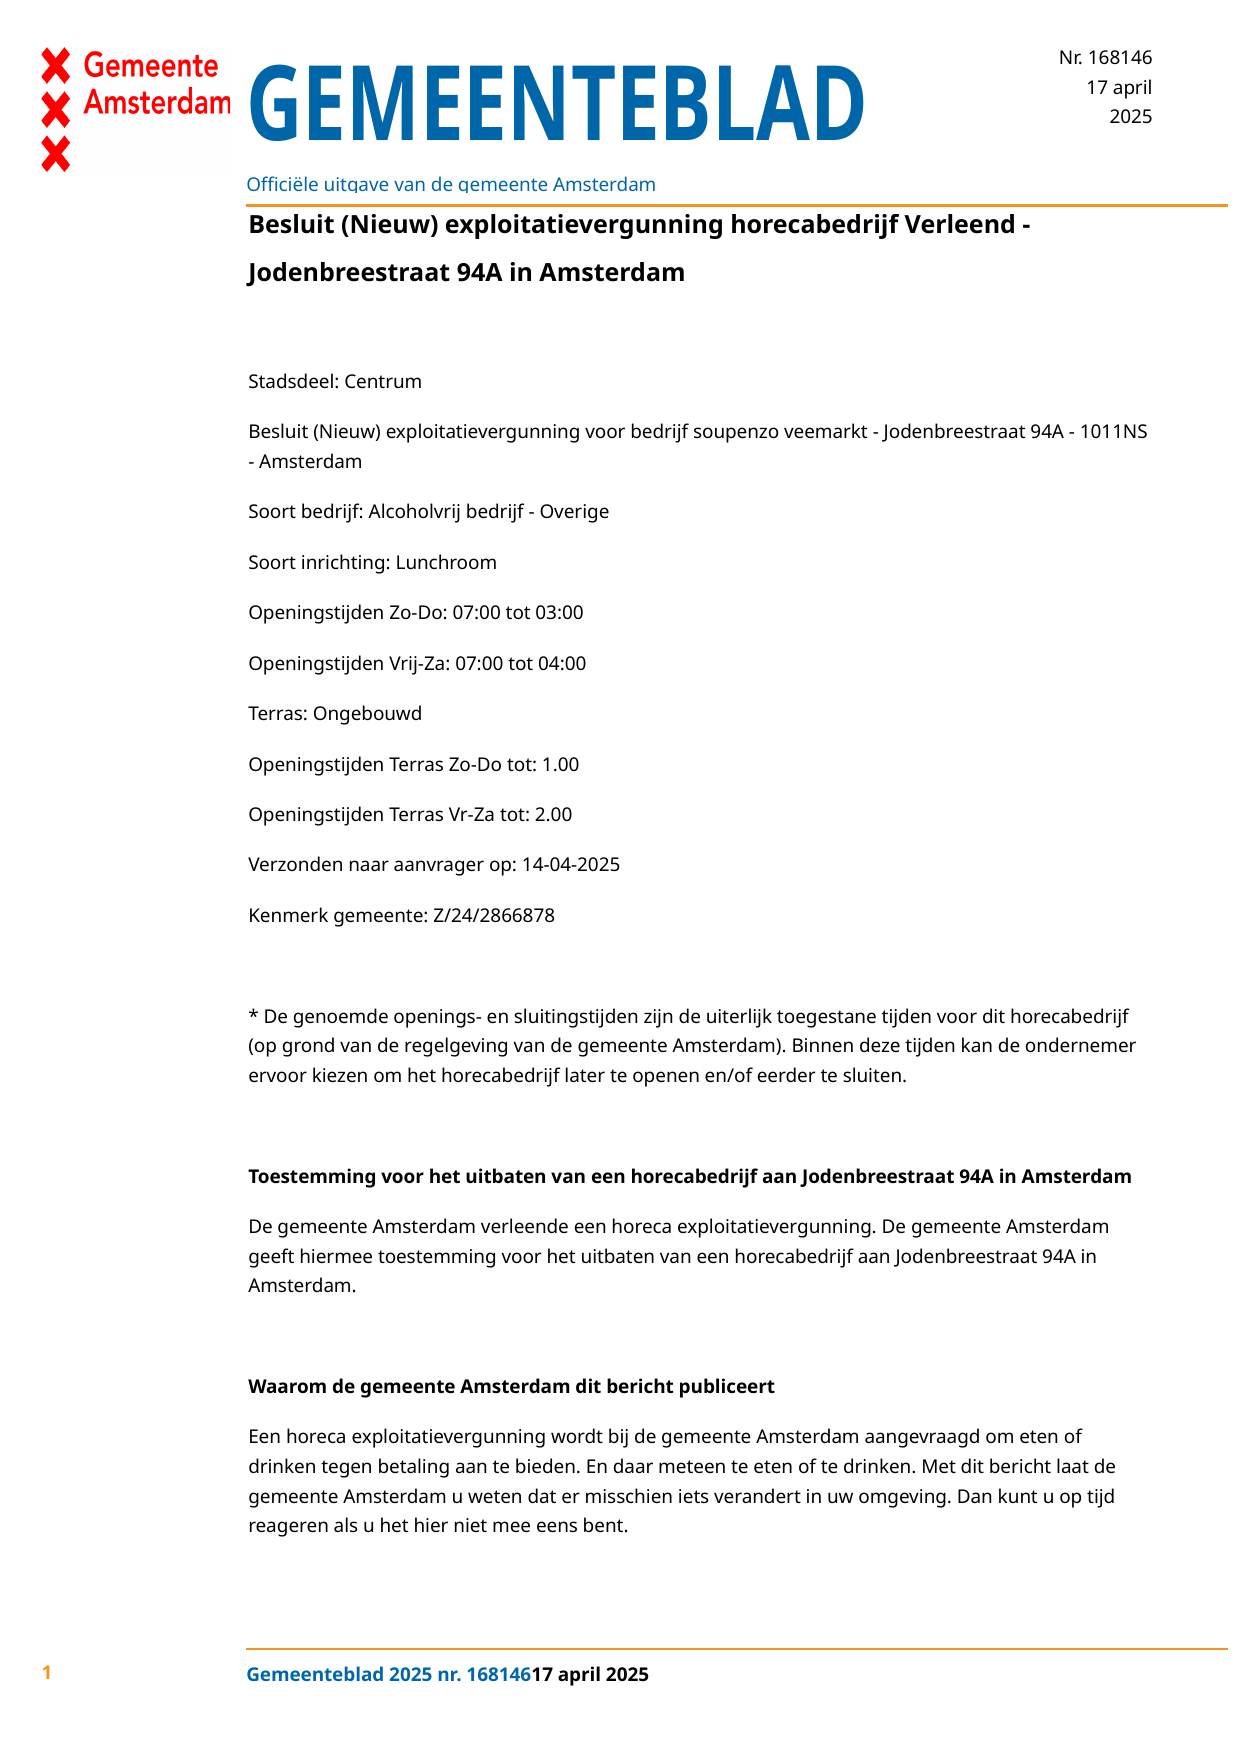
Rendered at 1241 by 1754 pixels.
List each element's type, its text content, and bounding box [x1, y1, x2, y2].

text Toestemming voor het uitbaten van een horecabedrijf aan Jodenbreestraat 94A in Amsterdam [248, 1163, 1152, 1189]
text Soort bedrijf: Alcoholvrij bedrijf - Overige [248, 499, 1152, 524]
text Besluit (Nieuw) exploitatievergunning horecabedrijf Verleend - Jodenbreestraat 94A in Amsterdam [248, 207, 1152, 288]
text * De genoemde openings- en sluitingstijden zijn de uiterlijk toegestane tijden voor dit horecabedrijf (op grond van de regelgeving van de gemeente Amsterdam). Binnen deze tijden kan de ondernemer ervoor kiezen om het horecabedrijf later te openen en/of eerder te sluiten. [248, 1003, 1152, 1088]
text Openingstijden Zo-Do: 07:00 tot 03:00 [248, 599, 1152, 625]
text Een horeca exploitatievergunning wordt bij de gemeente Amsterdam aangevraagd om eten of drinken tegen betaling aan te bieden. En daar meteen te eten of te drinken. Met dit bericht laat de gemeente Amsterdam u weten dat er misschien iets verandert in uw omgeving. Dan kunt u op tijd reageren als u het hier niet mee eens bent. [248, 1424, 1152, 1538]
text Stadsdeel: Centrum [248, 368, 1152, 394]
text Kenmerk gemeente: Z/24/2866878 [248, 902, 1152, 928]
text Openingstijden Terras Zo-Do tot: 1.00 [248, 751, 1152, 777]
text Besluit (Nieuw) exploitatievergunning voor bedrijf soupenzo veemarkt - Jodenbreestraat 94A - 1011NS - Amsterdam [248, 419, 1152, 474]
text Openingstijden Vrij-Za: 07:00 tot 04:00 [248, 650, 1152, 676]
text Verzonden naar aanvrager op: 14-04-2025 [248, 852, 1152, 877]
text Openingstijden Terras Vr-Za tot: 2.00 [248, 801, 1152, 827]
text Terras: Ongebouwd [248, 700, 1152, 726]
picture [41, 47, 231, 172]
text Soort inrichting: Lunchroom [248, 549, 1152, 575]
text De gemeente Amsterdam verleende een horeca exploitatievergunning. De gemeente Amsterdam geeft hiermee toestemming voor het uitbaten van een horecabedrijf aan Jodenbreestraat 94A in Amsterdam. [248, 1213, 1152, 1298]
text Waarom de gemeente Amsterdam dit bericht publiceert [248, 1373, 1152, 1399]
